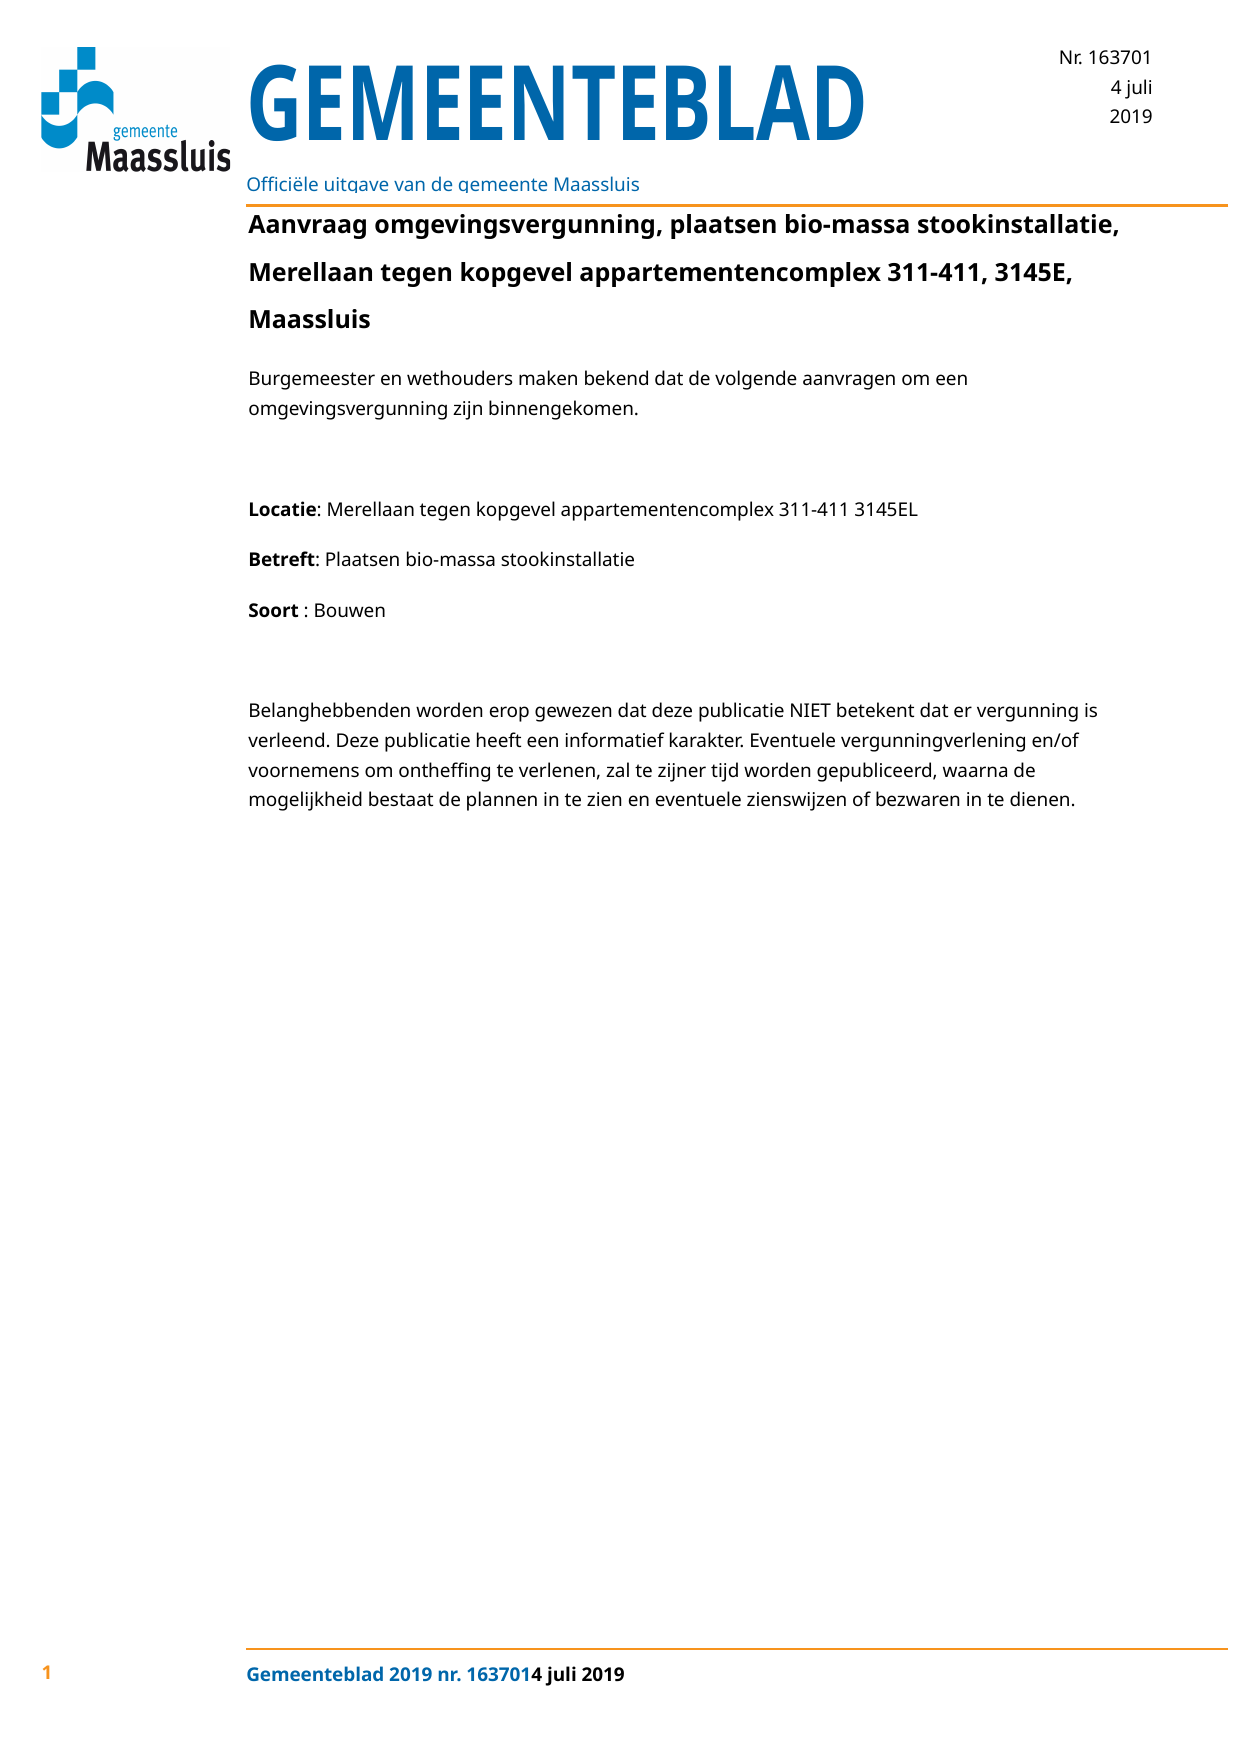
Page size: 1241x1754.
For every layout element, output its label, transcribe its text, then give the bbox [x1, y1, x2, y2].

text Aanvraag omgevingsvergunning, plaatsen bio-massa stookinstallatie, Merellaan tegen kopgevel appartementencomplex 311-411, 3145E, Maassluis [248, 207, 1152, 336]
text Soort : Bouwen [248, 597, 1152, 622]
text Burgemeester en wethouders maken bekend dat de volgende aanvragen om een omgevingsvergunning zijn binnengekomen. [248, 366, 1152, 421]
text Locatie: Merellaan tegen kopgevel appartementencomplex 311-411 3145EL [248, 496, 1152, 522]
picture [41, 47, 231, 172]
picture [41, 47, 77, 92]
text Belanghebbenden worden erop gewezen dat deze publicatie NIET betekent dat er vergunning is verleend. Deze publicatie heeft een informatief karakter. Eventuele vergunningverlening en/of voornemens om ontheffing te verlenen, zal te zijner tijd worden gepubliceerd, waarna de mogelijkheid bestaat de plannen in te zien en eventuele zienswijzen of bezwaren in te dienen. [248, 698, 1152, 812]
text Betreft: Plaatsen bio-massa stookinstallatie [248, 546, 1152, 572]
